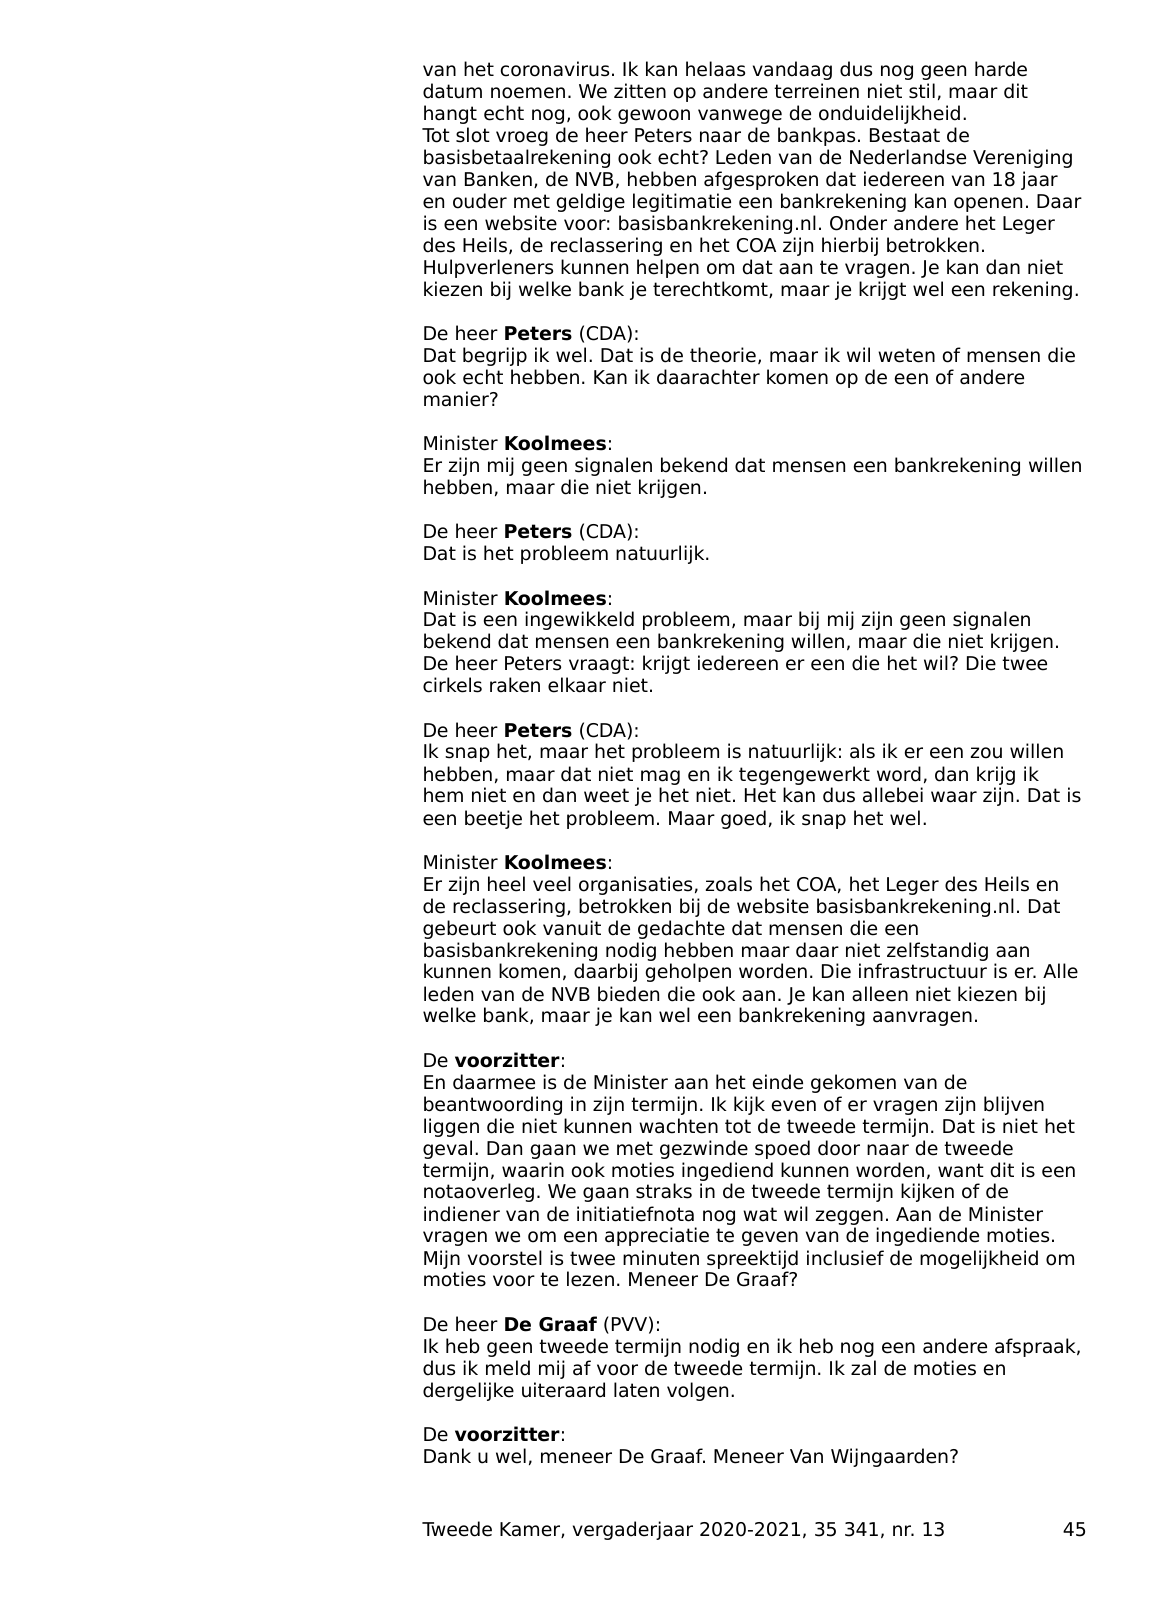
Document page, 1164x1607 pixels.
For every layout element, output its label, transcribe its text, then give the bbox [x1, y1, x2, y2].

text Minister Koolmees: [422, 587, 1087, 609]
text Dat begrijp ik wel. Dat is de theorie, maar ik wil weten of mensen die ook echt hebben. Kan ik daarachter komen op de een of andere manier? [422, 345, 1087, 411]
text Dank u wel, meneer De Graaf. Meneer Van Wijngaarden? [422, 1446, 1087, 1468]
text De heer De Graaf (PVV): [422, 1313, 1087, 1336]
text Minister Koolmees: [422, 433, 1087, 455]
text De voorzitter: [422, 1049, 1087, 1072]
text De heer Peters (CDA): [422, 521, 1087, 543]
text Ik snap het, maar het probleem is natuurlijk: als ik er een zou willen hebben, maar dat niet mag en ik tegengewerkt word, dan krijg ik hem niet en dan weet je het niet. Het kan dus allebei waar zijn. Dat is een beetje het probleem. Maar goed, ik snap het wel. [422, 741, 1087, 829]
text Dat is een ingewikkeld probleem, maar bij mij zijn geen signalen bekend dat mensen een bankrekening willen, maar die niet krijgen. De heer Peters vraagt: krijgt iedereen er een die het wil? Die twee cirkels raken elkaar niet. [422, 609, 1087, 697]
text Er zijn heel veel organisaties, zoals het COA, het Leger des Heils en de reclassering, betrokken bij de website basisbankrekening.nl. Dat gebeurt ook vanuit de gedachte dat mensen die een basisbankrekening nodig hebben maar daar niet zelfstandig aan kunnen komen, daarbij geholpen worden. Die infrastructuur is er. Alle leden van de NVB bieden die ook aan. Je kan alleen niet kiezen bij welke bank, maar je kan wel een bankrekening aanvragen. [422, 873, 1087, 1027]
text Tot slot vroeg de heer Peters naar de bankpas. Bestaat de basisbetaalrekening ook echt? Leden van de Nederlandse Vereniging van Banken, de NVB, hebben afgesproken dat iedereen van 18 jaar en ouder met geldige legitimatie een bankrekening kan openen. Daar is een website voor: basisbankrekening.nl. Onder andere het Leger des Heils, de reclassering en het COA zijn hierbij betrokken. Hulpverleners kunnen helpen om dat aan te vragen. Je kan dan niet kiezen bij welke bank je terechtkomt, maar je krijgt wel een rekening. [422, 125, 1087, 301]
text De voorzitter: [422, 1424, 1087, 1446]
text De heer Peters (CDA): [422, 323, 1087, 345]
text Minister Koolmees: [422, 852, 1087, 873]
text Er zijn mij geen signalen bekend dat mensen een bankrekening willen hebben, maar die niet krijgen. [422, 455, 1087, 499]
text van het coronavirus. Ik kan helaas vandaag dus nog geen harde datum noemen. We zitten op andere terreinen niet stil, maar dit hangt echt nog, ook gewoon vanwege de onduidelijkheid. [422, 59, 1087, 125]
text En daarmee is de Minister aan het einde gekomen van de beantwoording in zijn termijn. Ik kijk even of er vragen zijn blijven liggen die niet kunnen wachten tot de tweede termijn. Dat is niet het geval. Dan gaan we met gezwinde spoed door naar de tweede termijn, waarin ook moties ingediend kunnen worden, want dit is een notaoverleg. We gaan straks in de tweede termijn kijken of de indiener van de initiatiefnota nog wat wil zeggen. Aan de Minister vragen we om een appreciatie te geven van de ingediende moties. Mijn voorstel is twee minuten spreektijd inclusief de mogelijkheid om moties voor te lezen. Meneer De Graaf? [422, 1072, 1087, 1291]
text De heer Peters (CDA): [422, 719, 1087, 741]
text Ik heb geen tweede termijn nodig en ik heb nog een andere afspraak, dus ik meld mij af voor de tweede termijn. Ik zal de moties en dergelijke uiteraard laten volgen. [422, 1336, 1087, 1401]
text Dat is het probleem natuurlijk. [422, 543, 1087, 565]
